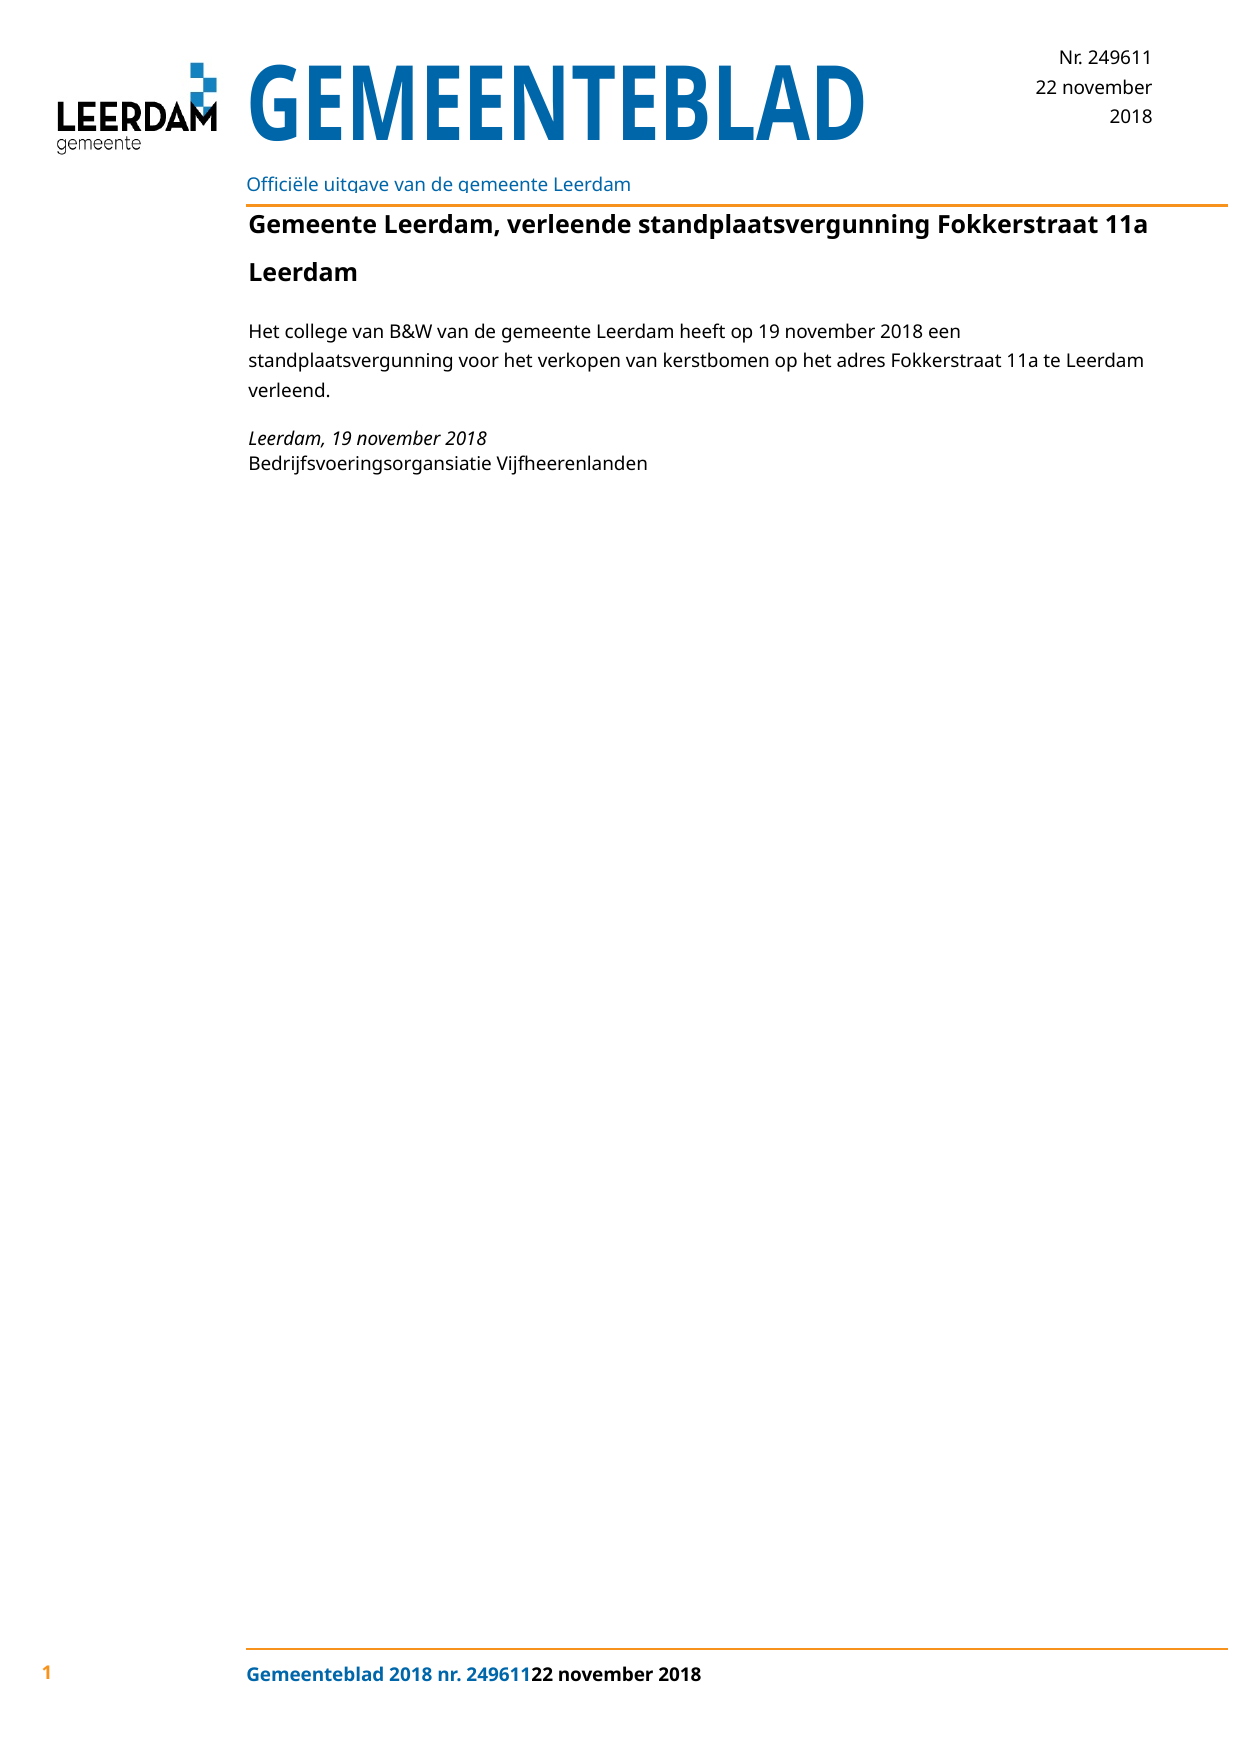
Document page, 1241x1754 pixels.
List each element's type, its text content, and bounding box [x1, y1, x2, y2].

picture [41, 47, 231, 172]
text Bedrijfsvoeringsorgansiatie Vijfheerenlanden [248, 451, 1152, 476]
text Het college van B&W van de gemeente Leerdam heeft op 19 november 2018 een standplaatsvergunning voor het verkopen van kerstbomen op het adres Fokkerstraat 11a te Leerdam verleend. [248, 318, 1152, 403]
text Gemeente Leerdam, verleende standplaatsvergunning Fokkerstraat 11a Leerdam [248, 207, 1152, 288]
text Leerdam, 19 november 2018 [248, 425, 1152, 451]
